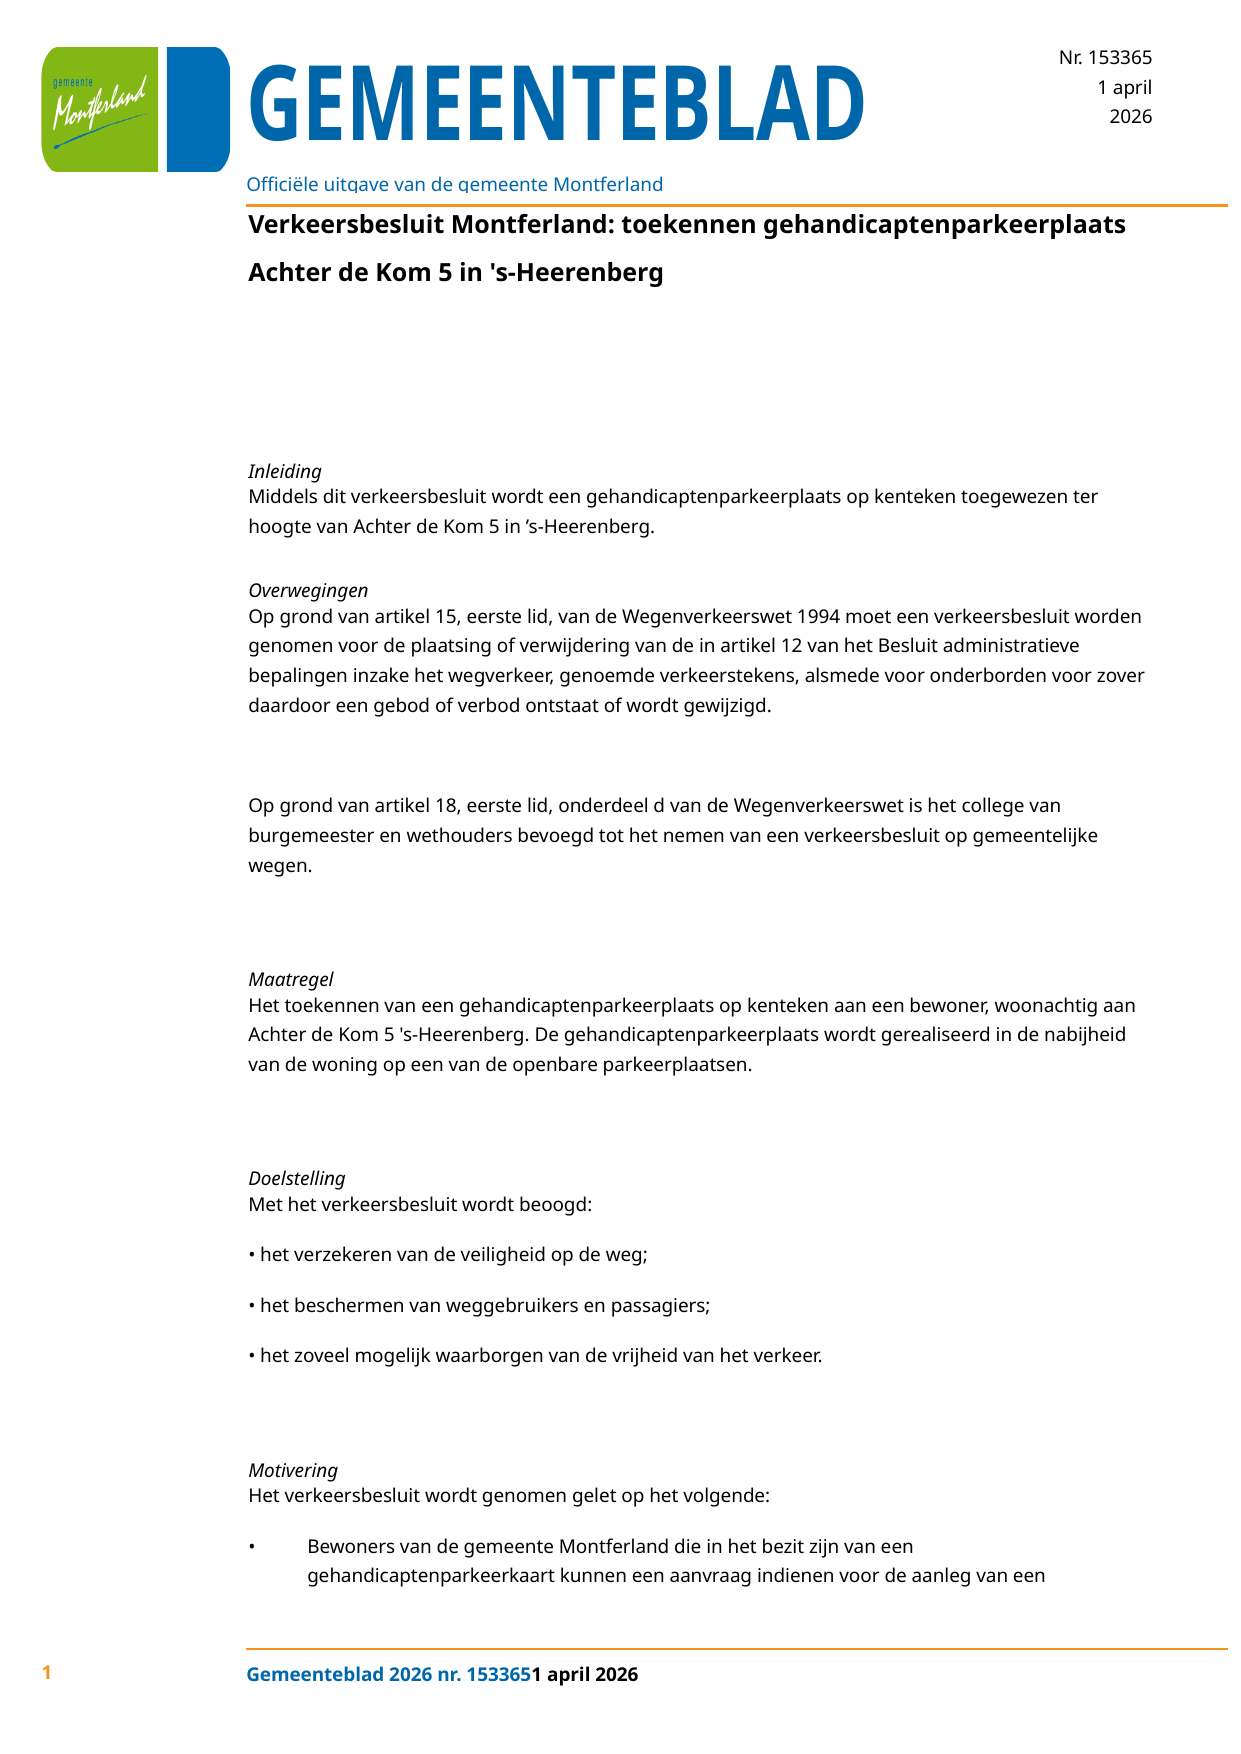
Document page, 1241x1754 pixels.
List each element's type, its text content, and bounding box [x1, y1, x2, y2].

text Motivering [248, 1457, 1152, 1482]
text Maatregel [248, 966, 1152, 992]
picture [41, 47, 231, 172]
text Op grond van artikel 18, eerste lid, onderdeel d van de Wegenverkeerswet is het college van burgemeester en wethouders bevoegd tot het nemen van een verkeersbesluit op gemeentelijke wegen. [248, 793, 1152, 877]
text Op grond van artikel 15, eerste lid, van de Wegenverkeerswet 1994 moet een verkeersbesluit worden genomen voor de plaatsing of verwijdering van de in artikel 12 van het Besluit administratieve bepalingen inzake het wegverkeer, genoemde verkeerstekens, alsmede voor onderborden voor zover daardoor een gebod of verbod ontstaat of wordt gewijzigd. [248, 603, 1152, 717]
text Inleiding [248, 458, 1152, 484]
text Verkeersbesluit Montferland: toekennen gehandicaptenparkeerplaats Achter de Kom 5 in 's-Heerenberg [248, 207, 1152, 288]
text • het zoveel mogelijk waarborgen van de vrijheid van het verkeer. [248, 1342, 1152, 1368]
text Overwegingen [248, 577, 1152, 603]
text Middels dit verkeersbesluit wordt een gehandicaptenparkeerplaats op kenteken toegewezen ter hoogte van Achter de Kom 5 in ’s-Heerenberg. [248, 484, 1152, 539]
text Doelstelling [248, 1165, 1152, 1191]
list Bewoners van de gemeente Montferland die in het bezit zijn van een gehandicaptenparkeerkaart kunnen een aanvraag indienen voor de aanleg van een [248, 1533, 1152, 1588]
text Met het verkeersbesluit wordt beoogd: [248, 1191, 1152, 1217]
text • het beschermen van weggebruikers en passagiers; [248, 1292, 1152, 1318]
text Het verkeersbesluit wordt genomen gelet op het volgende: [248, 1482, 1152, 1508]
text Het toekennen van een gehandicaptenparkeerplaats op kenteken aan een bewoner, woonachtig aan Achter de Kom 5 's-Heerenberg. De gehandicaptenparkeerplaats wordt gerealiseerd in de nabijheid van de woning op een van de openbare parkeerplaatsen. [248, 992, 1152, 1077]
text • het verzekeren van de veiligheid op de weg; [248, 1242, 1152, 1267]
